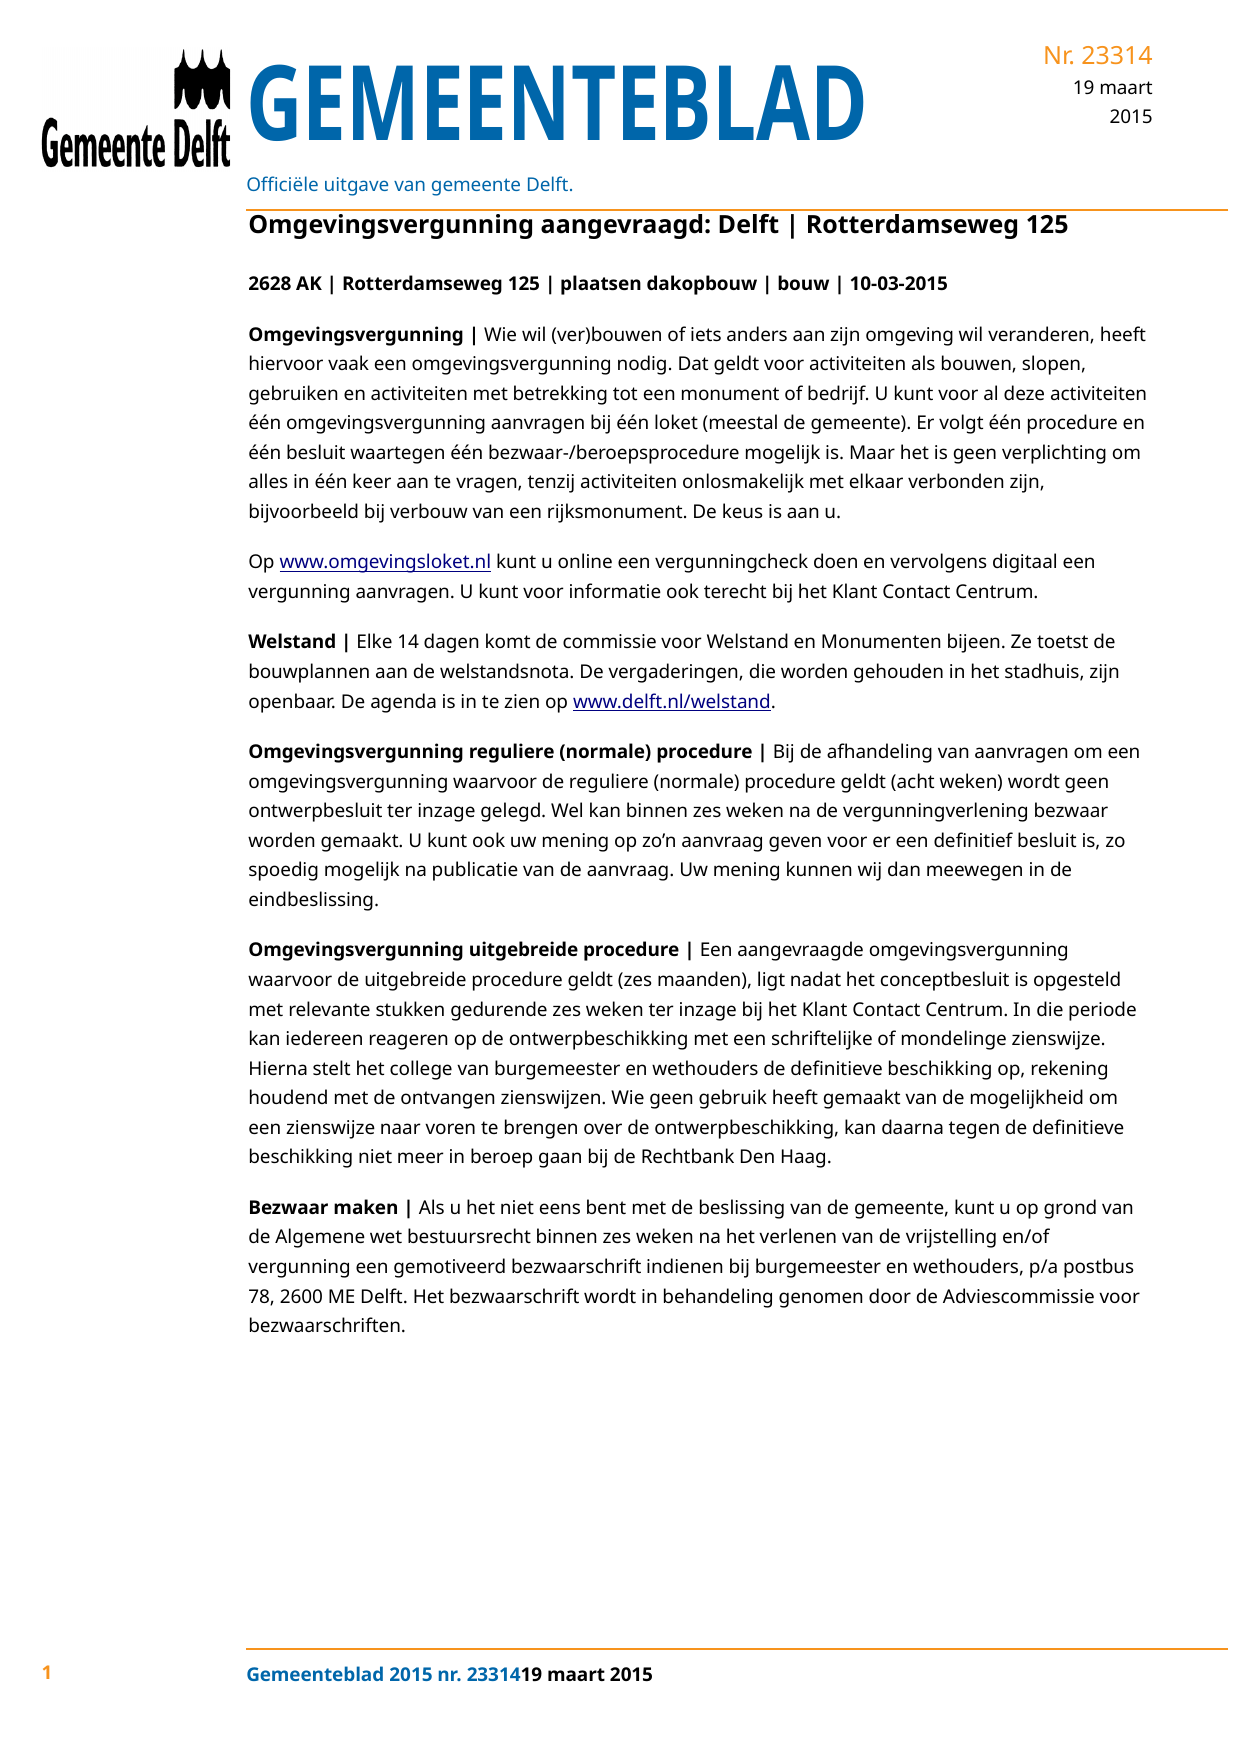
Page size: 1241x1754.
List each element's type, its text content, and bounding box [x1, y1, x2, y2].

picture [41, 47, 231, 172]
text Op www.omgevingsloket.nl kunt u online een vergunningcheck doen en vervolgens digitaal een vergunning aanvragen. U kunt voor informatie ook terecht bij het Klant Contact Centrum. [248, 549, 1152, 604]
text Bezwaar maken | Als u het niet eens bent met de beslissing van de gemeente, kunt u op grond van de Algemene wet bestuursrecht binnen zes weken na het verlenen van de vrijstelling en/of vergunning een gemotiveerd bezwaarschrift indienen bij burgemeester en wethouders, p/a postbus 78, 2600 ME Delft. Het bezwaarschrift wordt in behandeling genomen door de Adviescommissie voor bezwaarschriften. [248, 1194, 1152, 1338]
text Welstand | Elke 14 dagen komt de commissie voor Welstand en Monumenten bijeen. Ze toetst de bouwplannen aan de welstandsnota. De vergaderingen, die worden gehouden in het stadhuis, zijn openbaar. De agenda is in te zien op www.delft.nl/welstand. [248, 629, 1152, 713]
text 2628 AK | Rotterdamseweg 125 | plaatsen dakopbouw | bouw | 10-03-2015 [248, 270, 1152, 296]
text Omgevingsvergunning reguliere (normale) procedure | Bij de afhandeling van aanvragen om een omgevingsvergunning waarvoor de reguliere (normale) procedure geldt (acht weken) wordt geen ontwerpbesluit ter inzage gelegd. Wel kan binnen zes weken na de vergunningverlening bezwaar worden gemaakt. U kunt ook uw mening op zo’n aanvraag geven voor er een definitief besluit is, zo spoedig mogelijk na publicatie van de aanvraag. Uw mening kunnen wij dan meewegen in de eindbeslissing. [248, 738, 1152, 912]
text Omgevingsvergunning uitgebreide procedure | Een aangevraagde omgevingsvergunning waarvoor de uitgebreide procedure geldt (zes maanden), ligt nadat het conceptbesluit is opgesteld met relevante stukken gedurende zes weken ter inzage bij het Klant Contact Centrum. In die periode kan iedereen reageren op de ontwerpbeschikking met een schriftelijke of mondelinge zienswijze. Hierna stelt het college van burgemeester en wethouders de definitieve beschikking op, rekening houdend met de ontvangen zienswijzen. Wie geen gebruik heeft gemaakt van de mogelijkheid om een zienswijze naar voren te brengen over de ontwerpbeschikking, kan daarna tegen de definitieve beschikking niet meer in beroep gaan bij de Rechtbank Den Haag. [248, 937, 1152, 1169]
text Omgevingsvergunning | Wie wil (ver)bouwen of iets anders aan zijn omgeving wil veranderen, heeft hiervoor vaak een omgevingsvergunning nodig. Dat geldt voor activiteiten als bouwen, slopen, gebruiken en activiteiten met betrekking tot een monument of bedrijf. U kunt voor al deze activiteiten één omgevingsvergunning aanvragen bij één loket (meestal de gemeente). Er volgt één procedure en één besluit waartegen één bezwaar-/beroepsprocedure mogelijk is. Maar het is geen verplichting om alles in één keer aan te vragen, tenzij activiteiten onlosmakelijk met elkaar verbonden zijn, bijvoorbeeld bij verbouw van een rijksmonument. De keus is aan u. [248, 321, 1152, 524]
text Omgevingsvergunning aangevraagd: Delft | Rotterdamseweg 125 [248, 211, 1152, 241]
